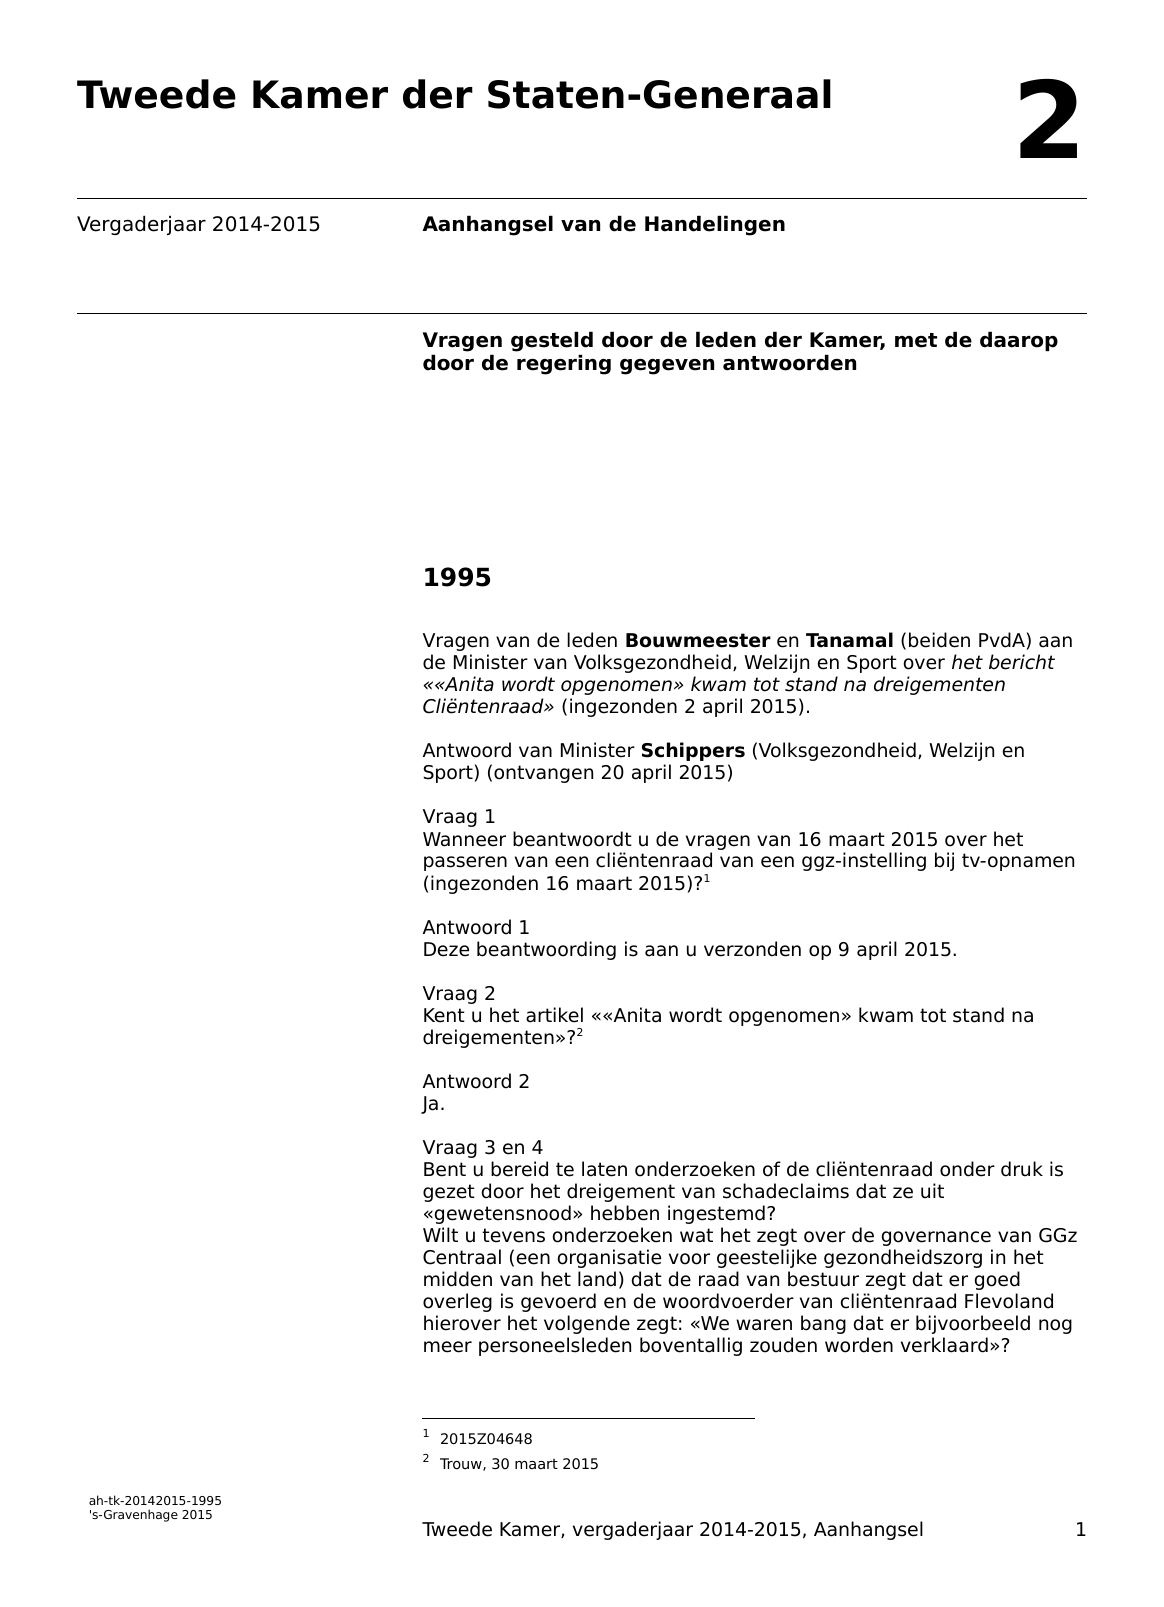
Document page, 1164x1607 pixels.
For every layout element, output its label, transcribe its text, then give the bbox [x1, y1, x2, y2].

table_cell Aanhangsel van de Handelingen [422, 199, 1087, 313]
text Vragen van de leden Bouwmeester en Tanamal (beiden PvdA) aan de Minister van Volksgezondheid, Welzijn en Sport over het bericht ««Anita wordt opgenomen» kwam tot stand na dreigementen Cliëntenraad» (ingezonden 2 april 2015). [422, 630, 1087, 718]
text Wilt u tevens onderzoeken wat het zegt over de governance van GGz Centraal (een organisatie voor geestelijke gezondheidszorg in het midden van het land) dat de raad van bestuur zegt dat er goed overleg is gevoerd en de woordvoerder van cliëntenraad Flevoland hierover het volgende zegt: «We waren bang dat er bijvoorbeeld nog meer personeelsleden boventallig zouden worden verklaard»? [422, 1225, 1087, 1357]
text 1995 [422, 563, 1087, 592]
table_cell Vragen gesteld door de leden der Kamer, met de daarop door de regering gegeven antwoorden [422, 314, 1087, 375]
text Kent u het artikel ««Anita wordt opgenomen» kwam tot stand na dreigementen»? [422, 1005, 1087, 1049]
text Vraag 1 [422, 806, 1087, 828]
text ah-tk-20142015-1995 [88, 1494, 323, 1508]
text Trouw, 30 maart 2015 [422, 1452, 1087, 1474]
text Deze beantwoording is aan u verzonden op 9 april 2015. [422, 938, 1087, 961]
table_header Tweede Kamer der Staten-Generaal [77, 59, 886, 198]
text 2015Z04648 [422, 1427, 1087, 1449]
table_cell [77, 314, 422, 375]
text Wanneer beantwoordt u de vragen van 16 maart 2015 over het passeren van een cliëntenraad van een ggz-instelling bij tv-opnamen (ingezonden 16 maart 2015)? [422, 828, 1087, 894]
table_cell Vergaderjaar 2014-2015 [77, 199, 422, 313]
text Antwoord 2 [422, 1071, 1087, 1093]
text Antwoord 1 [422, 917, 1087, 938]
table_header 2 [886, 59, 1087, 198]
text Bent u bereid te laten onderzoeken of de cliëntenraad onder druk is gezet door het dreigement van schadeclaims dat ze uit «gewetensnood» hebben ingestemd? [422, 1159, 1087, 1225]
text Ja. [422, 1093, 1087, 1115]
text Vraag 3 en 4 [422, 1137, 1087, 1159]
text Vraag 2 [422, 983, 1087, 1005]
text 's-Gravenhage 2015 [88, 1508, 323, 1522]
text Antwoord van Minister Schippers (Volksgezondheid, Welzijn en Sport) (ontvangen 20 april 2015) [422, 740, 1087, 784]
